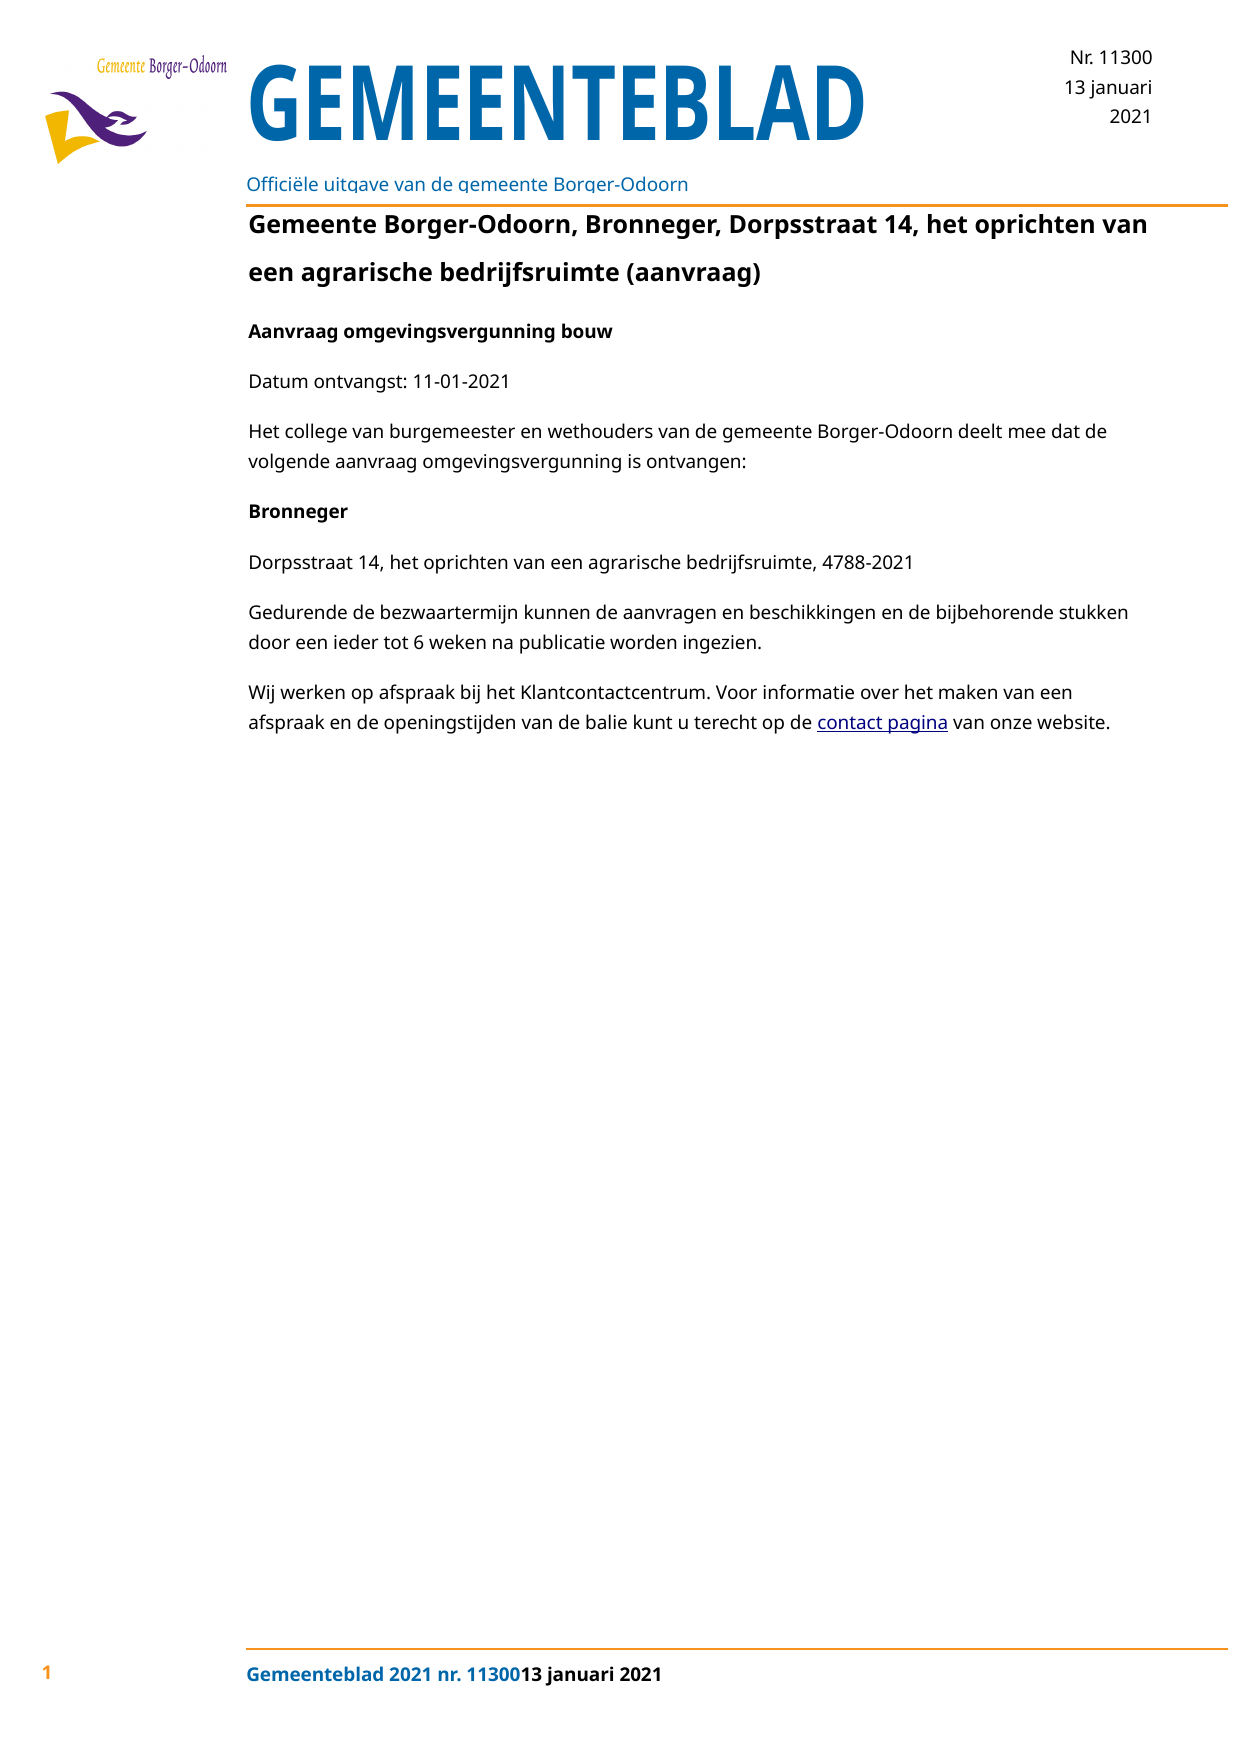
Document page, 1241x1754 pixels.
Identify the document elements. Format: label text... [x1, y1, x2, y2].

text Dorpsstraat 14, het oprichten van een agrarische bedrijfsruimte, 4788-2021 [248, 549, 1152, 575]
text Wij werken op afspraak bij het Klantcontactcentrum. Voor informatie over het maken van een afspraak en de openingstijden van de balie kunt u terecht op de contact pagina van onze website. [248, 679, 1152, 735]
text Bronneger [248, 499, 1152, 524]
text Het college van burgemeester en wethouders van de gemeente Borger-Odoorn deelt mee dat de volgende aanvraag omgevingsvergunning is ontvangen: [248, 419, 1152, 474]
text Gedurende de bezwaartermijn kunnen de aanvragen en beschikkingen en de bijbehorende stukken door een ieder tot 6 weken na publicatie worden ingezien. [248, 599, 1152, 655]
text Aanvraag omgevingsvergunning bouw [248, 318, 1152, 344]
text Datum ontvangst: 11-01-2021 [248, 368, 1152, 394]
picture [41, 47, 231, 172]
text Gemeente Borger-Odoorn, Bronneger, Dorpsstraat 14, het oprichten van een agrarische bedrijfsruimte (aanvraag) [248, 207, 1152, 288]
